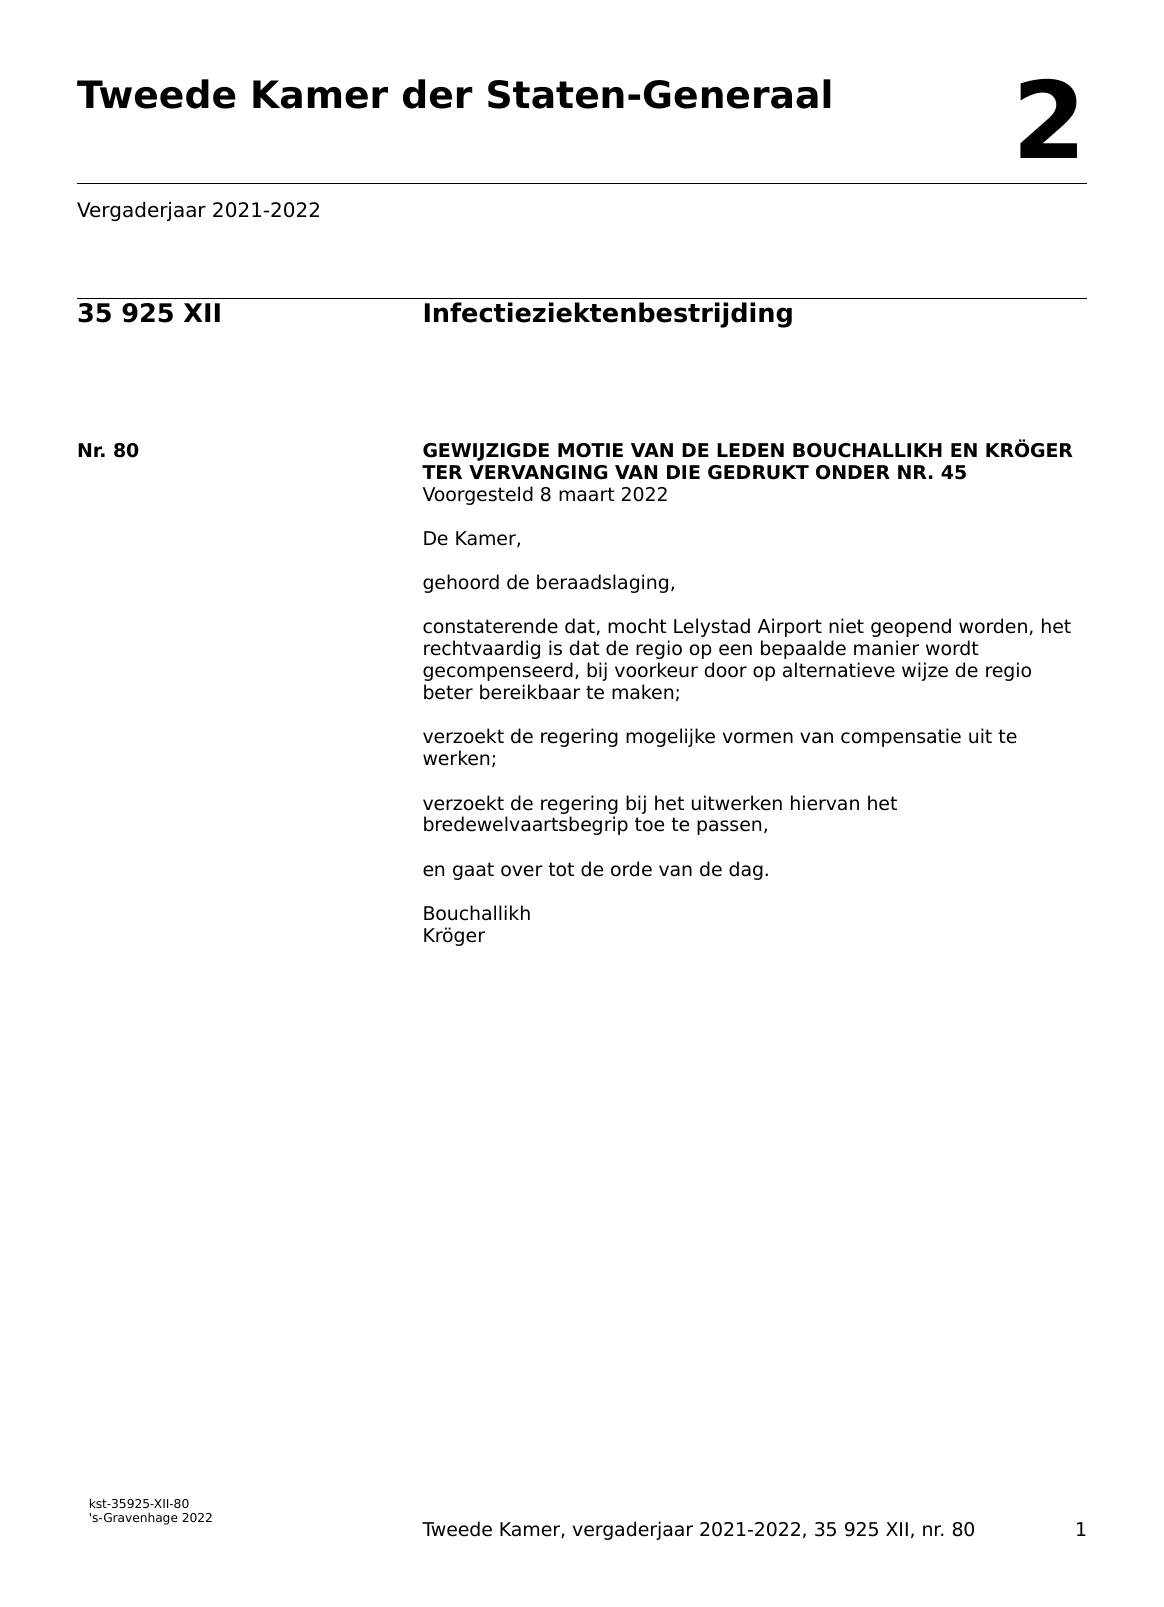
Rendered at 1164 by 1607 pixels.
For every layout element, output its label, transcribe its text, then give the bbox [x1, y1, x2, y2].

text 's-Gravenhage 2022 [88, 1511, 323, 1525]
table_header 2 [886, 59, 1087, 183]
text gehoord de beraadslaging, [422, 572, 1087, 594]
text Bouchallikh [422, 903, 1087, 925]
text constaterende dat, mocht Lelystad Airport niet geopend worden, het rechtvaardig is dat de regio op een bepaalde manier wordt gecompenseerd, bij voorkeur door op alternatieve wijze de regio beter bereikbaar te maken; [422, 616, 1087, 704]
text verzoekt de regering mogelijke vormen van compensatie uit te werken; [422, 726, 1087, 770]
text De Kamer, [422, 528, 1087, 550]
table_header Tweede Kamer der Staten-Generaal [77, 59, 886, 183]
text kst-35925-XII-80 [88, 1497, 323, 1511]
text verzoekt de regering bij het uitwerken hiervan het bredewelvaartsbegrip toe te passen, [422, 792, 1087, 836]
subtitle Nr. 80 GEWIJZIGDE MOTIE VAN DE LEDEN BOUCHALLIKH EN KRÖGER TER VERVANGING VAN DIE GEDRUKT ONDER NR. 45 [77, 440, 1087, 484]
text en gaat over tot de orde van de dag. [422, 858, 1087, 881]
text Voorgesteld 8 maart 2022 [422, 484, 1087, 506]
text Kröger [422, 925, 1087, 947]
table_cell Vergaderjaar 2021-2022 [77, 184, 1087, 298]
subtitle 35 925 XII Infectieziektenbestrijding [77, 299, 1087, 329]
